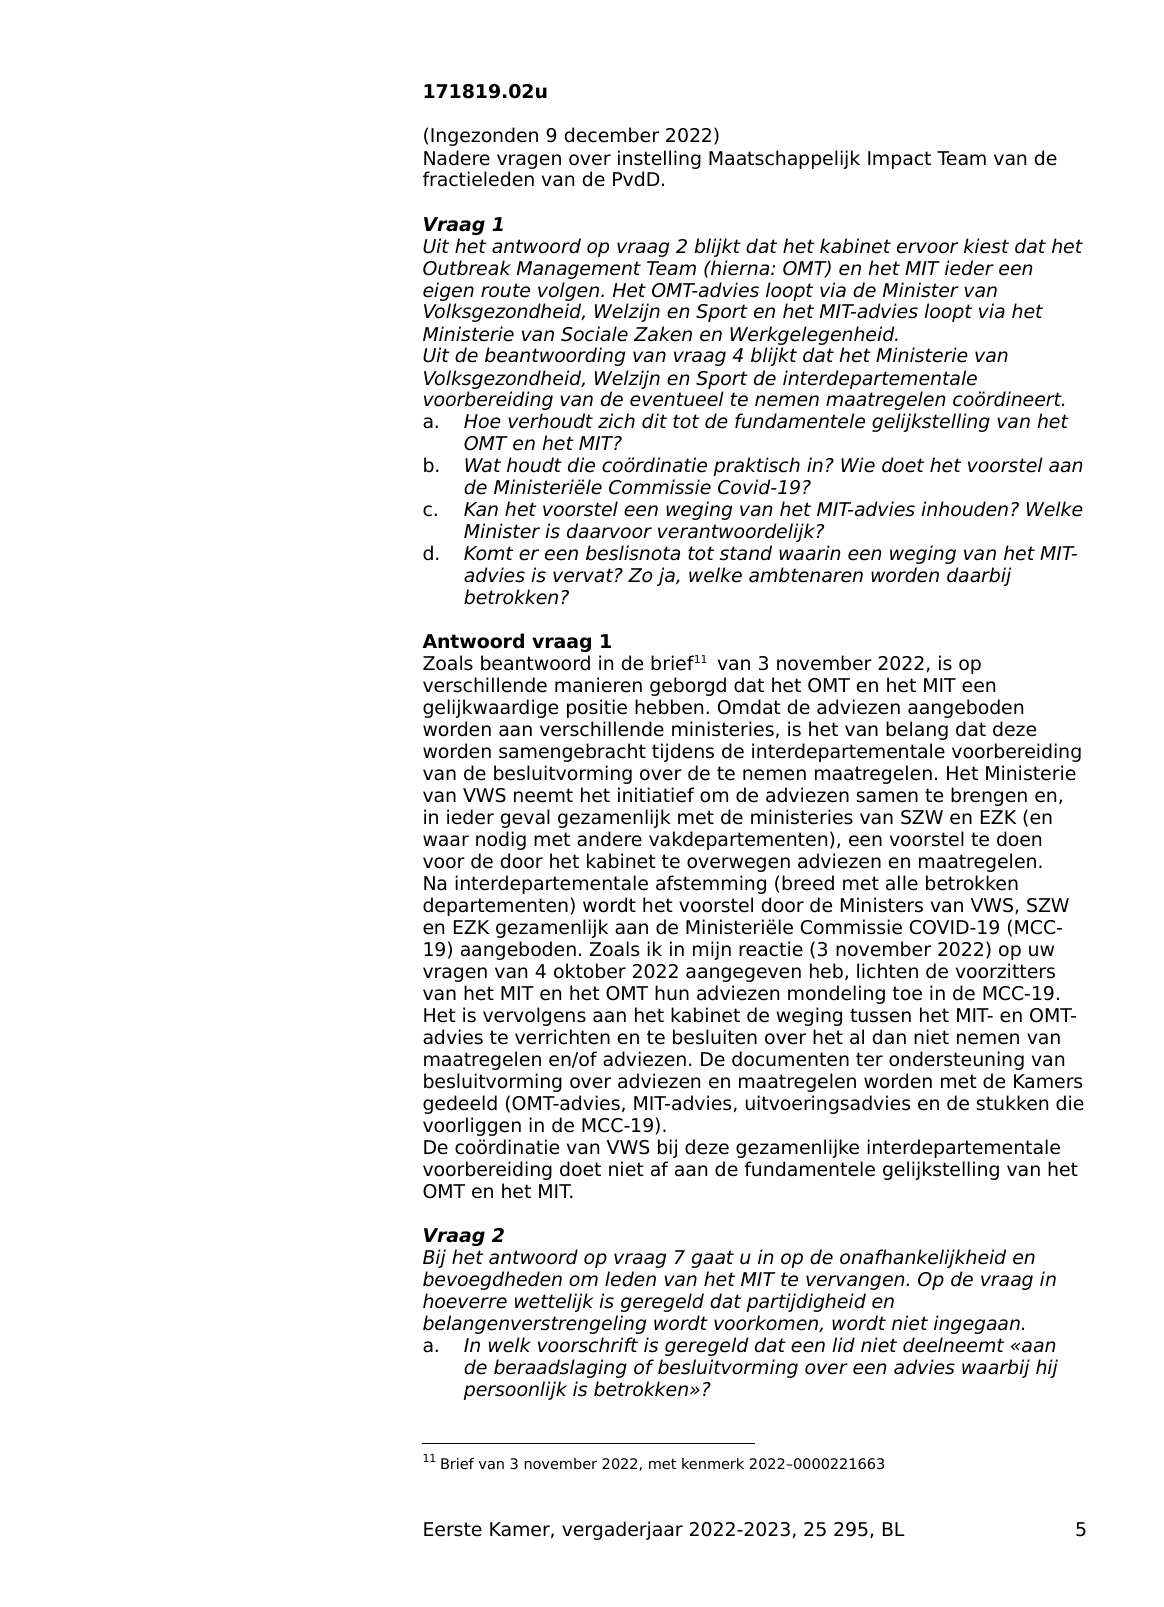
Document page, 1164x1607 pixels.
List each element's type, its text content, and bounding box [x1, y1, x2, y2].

text Zoals beantwoord in de brief van 3 november 2022, is op verschillende manieren geborgd dat het OMT en het MIT een gelijkwaardige positie hebben. Omdat de adviezen aangeboden worden aan verschillende ministeries, is het van belang dat deze worden samengebracht tijdens de interdepartementale voorbereiding van de besluitvorming over de te nemen maatregelen. Het Ministerie van VWS neemt het initiatief om de adviezen samen te brengen en, in ieder geval gezamenlijk met de ministeries van SZW en EZK (en waar nodig met andere vakdepartementen), een voorstel te doen voor de door het kabinet te overwegen adviezen en maatregelen. [422, 653, 1087, 873]
text a. In welk voorschrift is geregeld dat een lid niet deelneemt «aan de beraadslaging of besluitvorming over een advies waarbij hij persoonlijk is betrokken»? [422, 1335, 1087, 1401]
text Na interdepartementale afstemming (breed met alle betrokken departementen) wordt het voorstel door de Ministers van VWS, SZW en EZK gezamenlijk aan de Ministeriële Commissie COVID-19 (MCC-19) aangeboden. Zoals ik in mijn reactie (3 november 2022) op uw vragen van 4 oktober 2022 aangegeven heb, lichten de voorzitters van het MIT en het OMT hun adviezen mondeling toe in de MCC-19. Het is vervolgens aan het kabinet de weging tussen het MIT- en OMT-advies te verrichten en te besluiten over het al dan niet nemen van maatregelen en/of adviezen. De documenten ter ondersteuning van besluitvorming over adviezen en maatregelen worden met de Kamers gedeeld (OMT-advies, MIT-advies, uitvoeringsadvies en de stukken die voorliggen in de MCC-19). [422, 873, 1087, 1137]
text Uit de beantwoording van vraag 4 blijkt dat het Ministerie van Volksgezondheid, Welzijn en Sport de interdepartementale voorbereiding van de eventueel te nemen maatregelen coördineert. [422, 345, 1087, 411]
text Brief van 3 november 2022, met kenmerk 2022–0000221663 [422, 1452, 1087, 1474]
subtitle 171819.02u [422, 81, 1087, 103]
text c. Kan het voorstel een weging van het MIT-advies inhouden? Welke Minister is daarvoor verantwoordelijk? [422, 499, 1087, 543]
text Bij het antwoord op vraag 7 gaat u in op de onafhankelijkheid en bevoegdheden om leden van het MIT te vervangen. Op de vraag in hoeverre wettelijk is geregeld dat partijdigheid en belangenverstrengeling wordt voorkomen, wordt niet ingegaan. [422, 1247, 1087, 1335]
text Vraag 1 [422, 213, 1087, 236]
text Uit het antwoord op vraag 2 blijkt dat het kabinet ervoor kiest dat het Outbreak Management Team (hierna: OMT) en het MIT ieder een eigen route volgen. Het OMT-advies loopt via de Minister van Volksgezondheid, Welzijn en Sport en het MIT-advies loopt via het Ministerie van Sociale Zaken en Werkgelegenheid. [422, 236, 1087, 345]
text Vraag 2 [422, 1225, 1087, 1247]
text (Ingezonden 9 december 2022) [422, 125, 1087, 147]
text d. Komt er een beslisnota tot stand waarin een weging van het MIT-advies is vervat? Zo ja, welke ambtenaren worden daarbij betrokken? [422, 543, 1087, 609]
text Nadere vragen over instelling Maatschappelijk Impact Team van de fractieleden van de PvdD. [422, 147, 1087, 191]
text a. Hoe verhoudt zich dit tot de fundamentele gelijkstelling van het OMT en het MIT? [422, 411, 1087, 455]
text Antwoord vraag 1 [422, 631, 1087, 653]
text De coördinatie van VWS bij deze gezamenlijke interdepartementale voorbereiding doet niet af aan de fundamentele gelijkstelling van het OMT en het MIT. [422, 1137, 1087, 1203]
text b. Wat houdt die coördinatie praktisch in? Wie doet het voorstel aan de Ministeriële Commissie Covid-19? [422, 455, 1087, 499]
